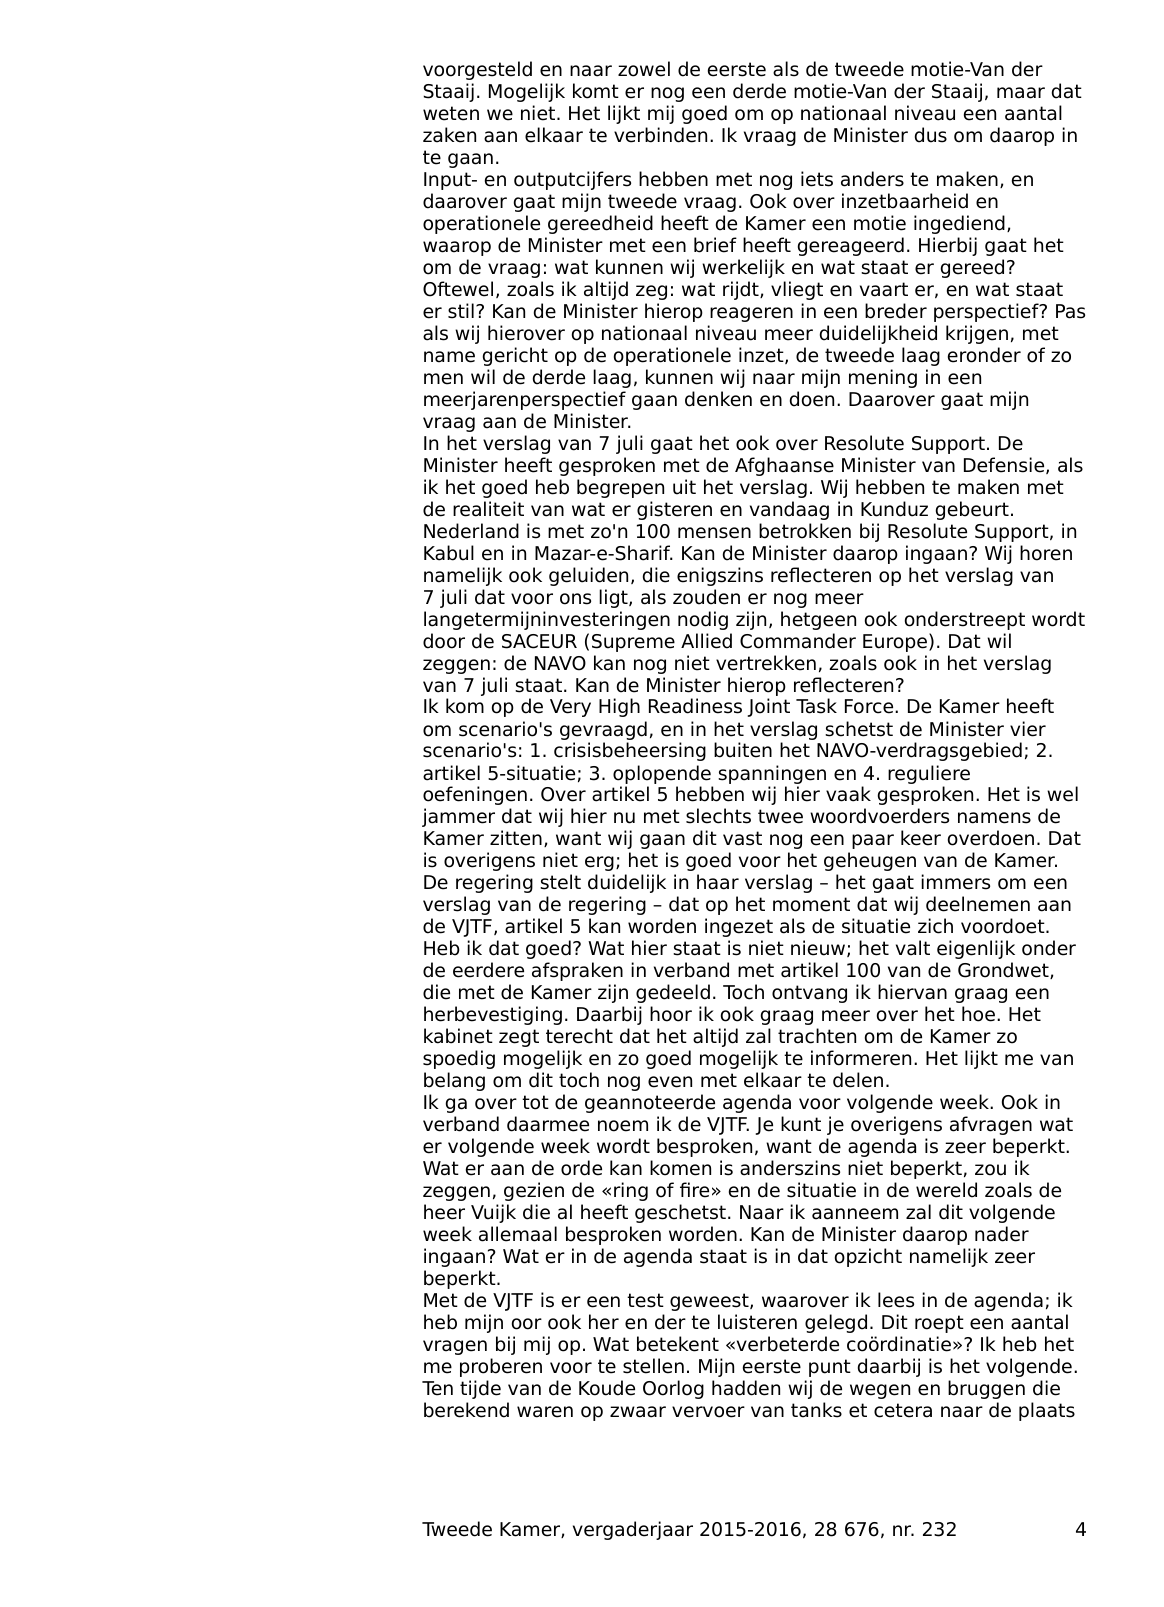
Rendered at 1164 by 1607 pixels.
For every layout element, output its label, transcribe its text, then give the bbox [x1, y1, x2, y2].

text voorgesteld en naar zowel de eerste als de tweede motie-Van der Staaij. Mogelijk komt er nog een derde motie-Van der Staaij, maar dat weten we niet. Het lijkt mij goed om op nationaal niveau een aantal zaken aan elkaar te verbinden. Ik vraag de Minister dus om daarop in te gaan. [422, 59, 1087, 169]
text In het verslag van 7 juli gaat het ook over Resolute Support. De Minister heeft gesproken met de Afghaanse Minister van Defensie, als ik het goed heb begrepen uit het verslag. Wij hebben te maken met de realiteit van wat er gisteren en vandaag in Kunduz gebeurt. Nederland is met zo'n 100 mensen betrokken bij Resolute Support, in Kabul en in Mazar-e-Sharif. Kan de Minister daarop ingaan? Wij horen namelijk ook geluiden, die enigszins reflecteren op het verslag van 7 juli dat voor ons ligt, als zouden er nog meer langetermijninvesteringen nodig zijn, hetgeen ook onderstreept wordt door de SACEUR (Supreme Allied Commander Europe). Dat wil zeggen: de NAVO kan nog niet vertrekken, zoals ook in het verslag van 7 juli staat. Kan de Minister hierop reflecteren? [422, 433, 1087, 696]
text Ik kom op de Very High Readiness Joint Task Force. De Kamer heeft om scenario's gevraagd, en in het verslag schetst de Minister vier scenario's: 1. crisisbeheersing buiten het NAVO-verdragsgebied; 2. artikel 5-situatie; 3. oplopende spanningen en 4. reguliere oefeningen. Over artikel 5 hebben wij hier vaak gesproken. Het is wel jammer dat wij hier nu met slechts twee woordvoerders namens de Kamer zitten, want wij gaan dit vast nog een paar keer overdoen. Dat is overigens niet erg; het is goed voor het geheugen van de Kamer. De regering stelt duidelijk in haar verslag – het gaat immers om een verslag van de regering – dat op het moment dat wij deelnemen aan de VJTF, artikel 5 kan worden ingezet als de situatie zich voordoet. Heb ik dat goed? Wat hier staat is niet nieuw; het valt eigenlijk onder de eerdere afspraken in verband met artikel 100 van de Grondwet, die met de Kamer zijn gedeeld. Toch ontvang ik hiervan graag een herbevestiging. Daarbij hoor ik ook graag meer over het hoe. Het kabinet zegt terecht dat het altijd zal trachten om de Kamer zo spoedig mogelijk en zo goed mogelijk te informeren. Het lijkt me van belang om dit toch nog even met elkaar te delen. [422, 696, 1087, 1092]
text Input- en outputcijfers hebben met nog iets anders te maken, en daarover gaat mijn tweede vraag. Ook over inzetbaarheid en operationele gereedheid heeft de Kamer een motie ingediend, waarop de Minister met een brief heeft gereageerd. Hierbij gaat het om de vraag: wat kunnen wij werkelijk en wat staat er gereed? Oftewel, zoals ik altijd zeg: wat rijdt, vliegt en vaart er, en wat staat er stil? Kan de Minister hierop reageren in een breder perspectief? Pas als wij hierover op nationaal niveau meer duidelijkheid krijgen, met name gericht op de operationele inzet, de tweede laag eronder of zo men wil de derde laag, kunnen wij naar mijn mening in een meerjarenperspectief gaan denken en doen. Daarover gaat mijn vraag aan de Minister. [422, 169, 1087, 433]
text Ik ga over tot de geannoteerde agenda voor volgende week. Ook in verband daarmee noem ik de VJTF. Je kunt je overigens afvragen wat er volgende week wordt besproken, want de agenda is zeer beperkt. Wat er aan de orde kan komen is anderszins niet beperkt, zou ik zeggen, gezien de «ring of fire» en de situatie in de wereld zoals de heer Vuijk die al heeft geschetst. Naar ik aanneem zal dit volgende week allemaal besproken worden. Kan de Minister daarop nader ingaan? Wat er in de agenda staat is in dat opzicht namelijk zeer beperkt. [422, 1092, 1087, 1290]
text Met de VJTF is er een test geweest, waarover ik lees in de agenda; ik heb mijn oor ook her en der te luisteren gelegd. Dit roept een aantal vragen bij mij op. Wat betekent «verbeterde coördinatie»? Ik heb het me proberen voor te stellen. Mijn eerste punt daarbij is het volgende. Ten tijde van de Koude Oorlog hadden wij de wegen en bruggen die berekend waren op zwaar vervoer van tanks et cetera naar de plaats [422, 1290, 1087, 1422]
